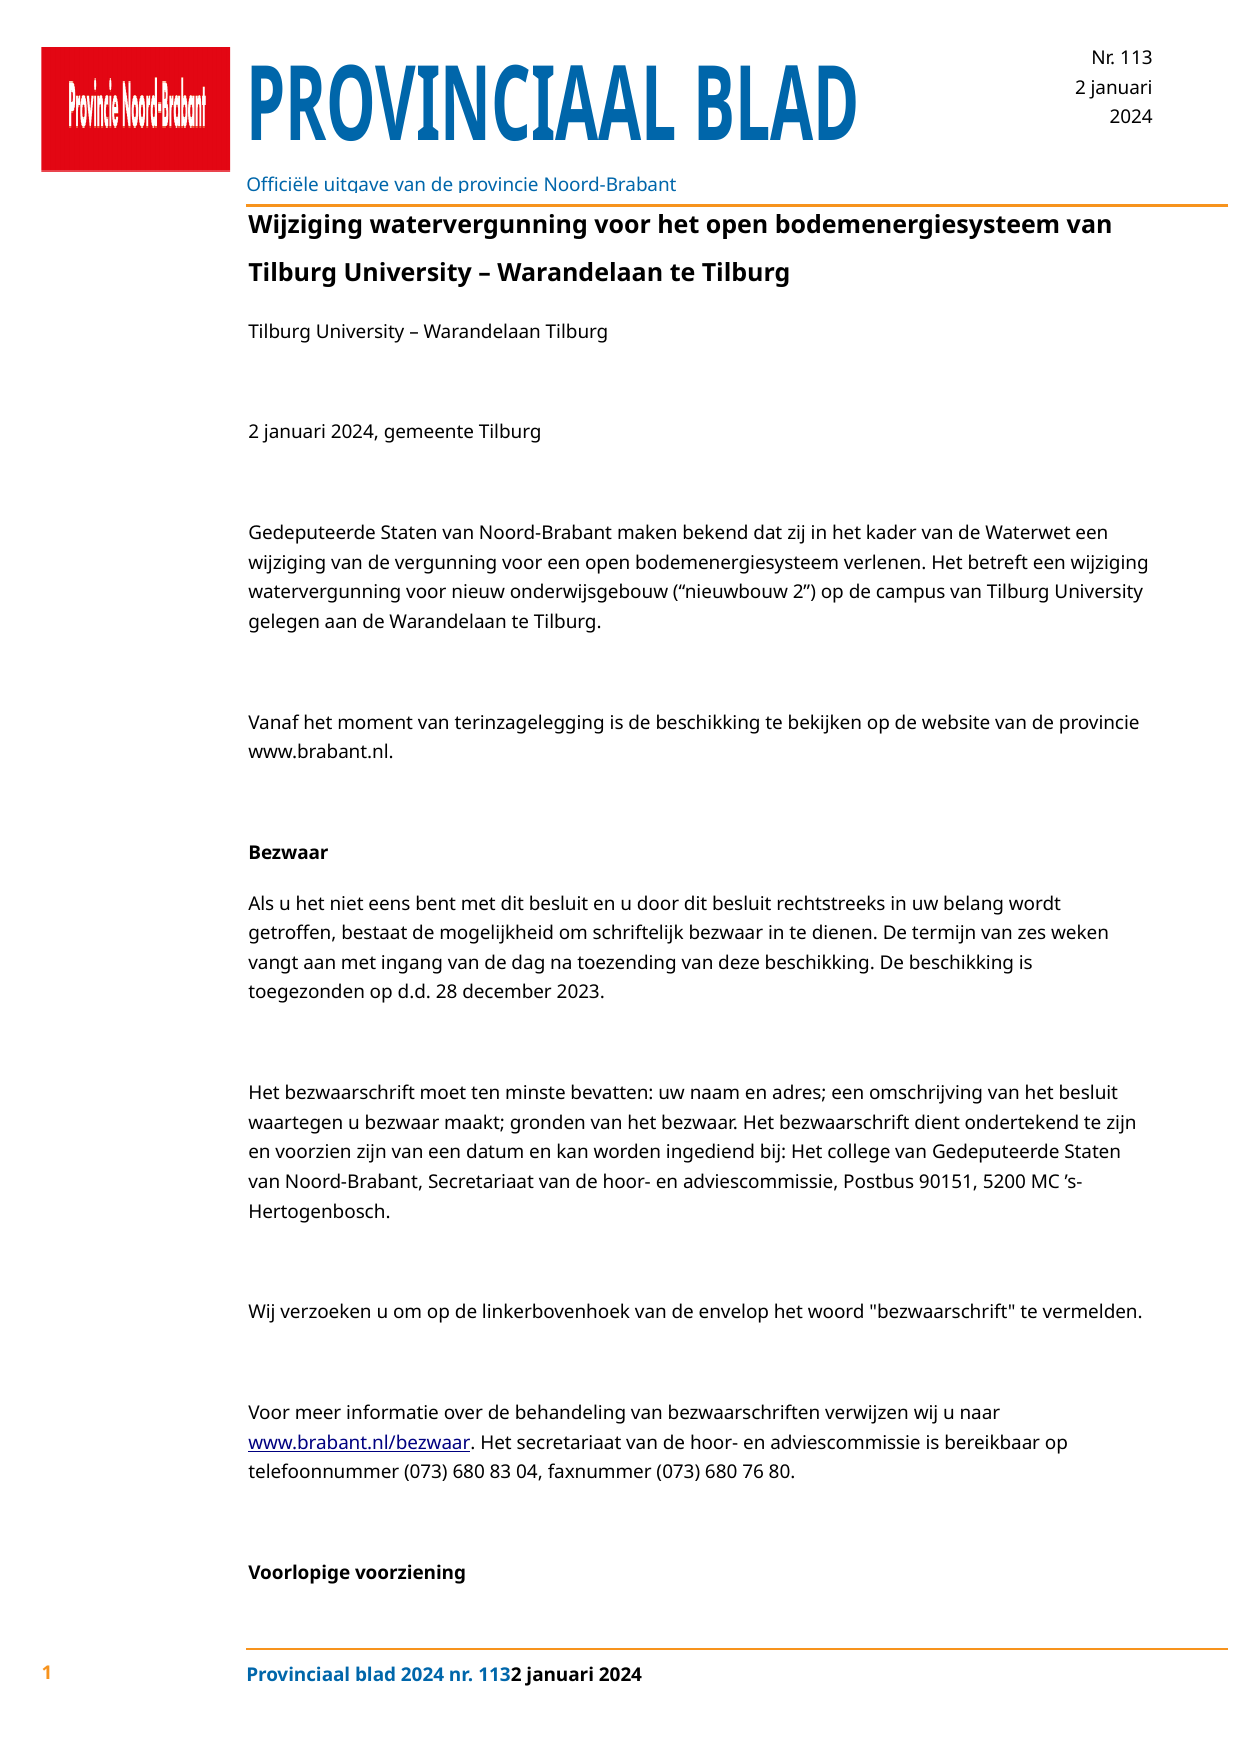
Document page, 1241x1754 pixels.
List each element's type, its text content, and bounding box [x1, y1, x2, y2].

text Als u het niet eens bent met dit besluit en u door dit besluit rechtstreeks in uw belang wordt getroffen, bestaat de mogelijkheid om schriftelijk bezwaar in te dienen. De termijn van zes weken vangt aan met ingang van de dag na toezending van deze beschikking. De beschikking is toegezonden op d.d. 28 december 2023. [248, 890, 1152, 1004]
text 2 januari 2024, gemeente Tilburg [248, 419, 1152, 444]
text Het bezwaarschrift moet ten minste bevatten: uw naam en adres; een omschrijving van het besluit waartegen u bezwaar maakt; gronden van het bezwaar. Het bezwaarschrift dient ondertekend te zijn en voorzien zijn van een datum en kan worden ingediend bij: Het college van Gedeputeerde Staten van Noord-Brabant, Secretariaat van de hoor- en adviescommissie, Postbus 90151, 5200 MC ’s-Hertogenbosch. [248, 1079, 1152, 1224]
text Tilburg University – Warandelaan Tilburg [248, 318, 1152, 344]
text Vanaf het moment van terinzagelegging is de beschikking te bekijken op de website van de provincie www.brabant.nl. [248, 709, 1152, 764]
text Voor meer informatie over de behandeling van bezwaarschriften verwijzen wij u naar www.brabant.nl/bezwaar. Het secretariaat van de hoor- en adviescommissie is bereikbaar op telefoonnummer (073) 680 83 04, faxnummer (073) 680 76 80. [248, 1399, 1152, 1484]
text Voorlopige voorziening [248, 1559, 1152, 1585]
text Wijziging watervergunning voor het open bodemenergiesysteem van Tilburg University – Warandelaan te Tilburg [248, 207, 1152, 288]
picture [41, 47, 231, 172]
text Gedeputeerde Staten van Noord-Brabant maken bekend dat zij in het kader van de Waterwet een wijziging van de vergunning voor een open bodemenergiesysteem verlenen. Het betreft een wijziging watervergunning voor nieuw onderwijsgebouw (“nieuwbouw 2”) op de campus van Tilburg University gelegen aan de Warandelaan te Tilburg. [248, 519, 1152, 634]
text Wij verzoeken u om op de linkerbovenhoek van de envelop het woord "bezwaarschrift" te vermelden. [248, 1299, 1152, 1324]
text Bezwaar [248, 839, 1152, 865]
